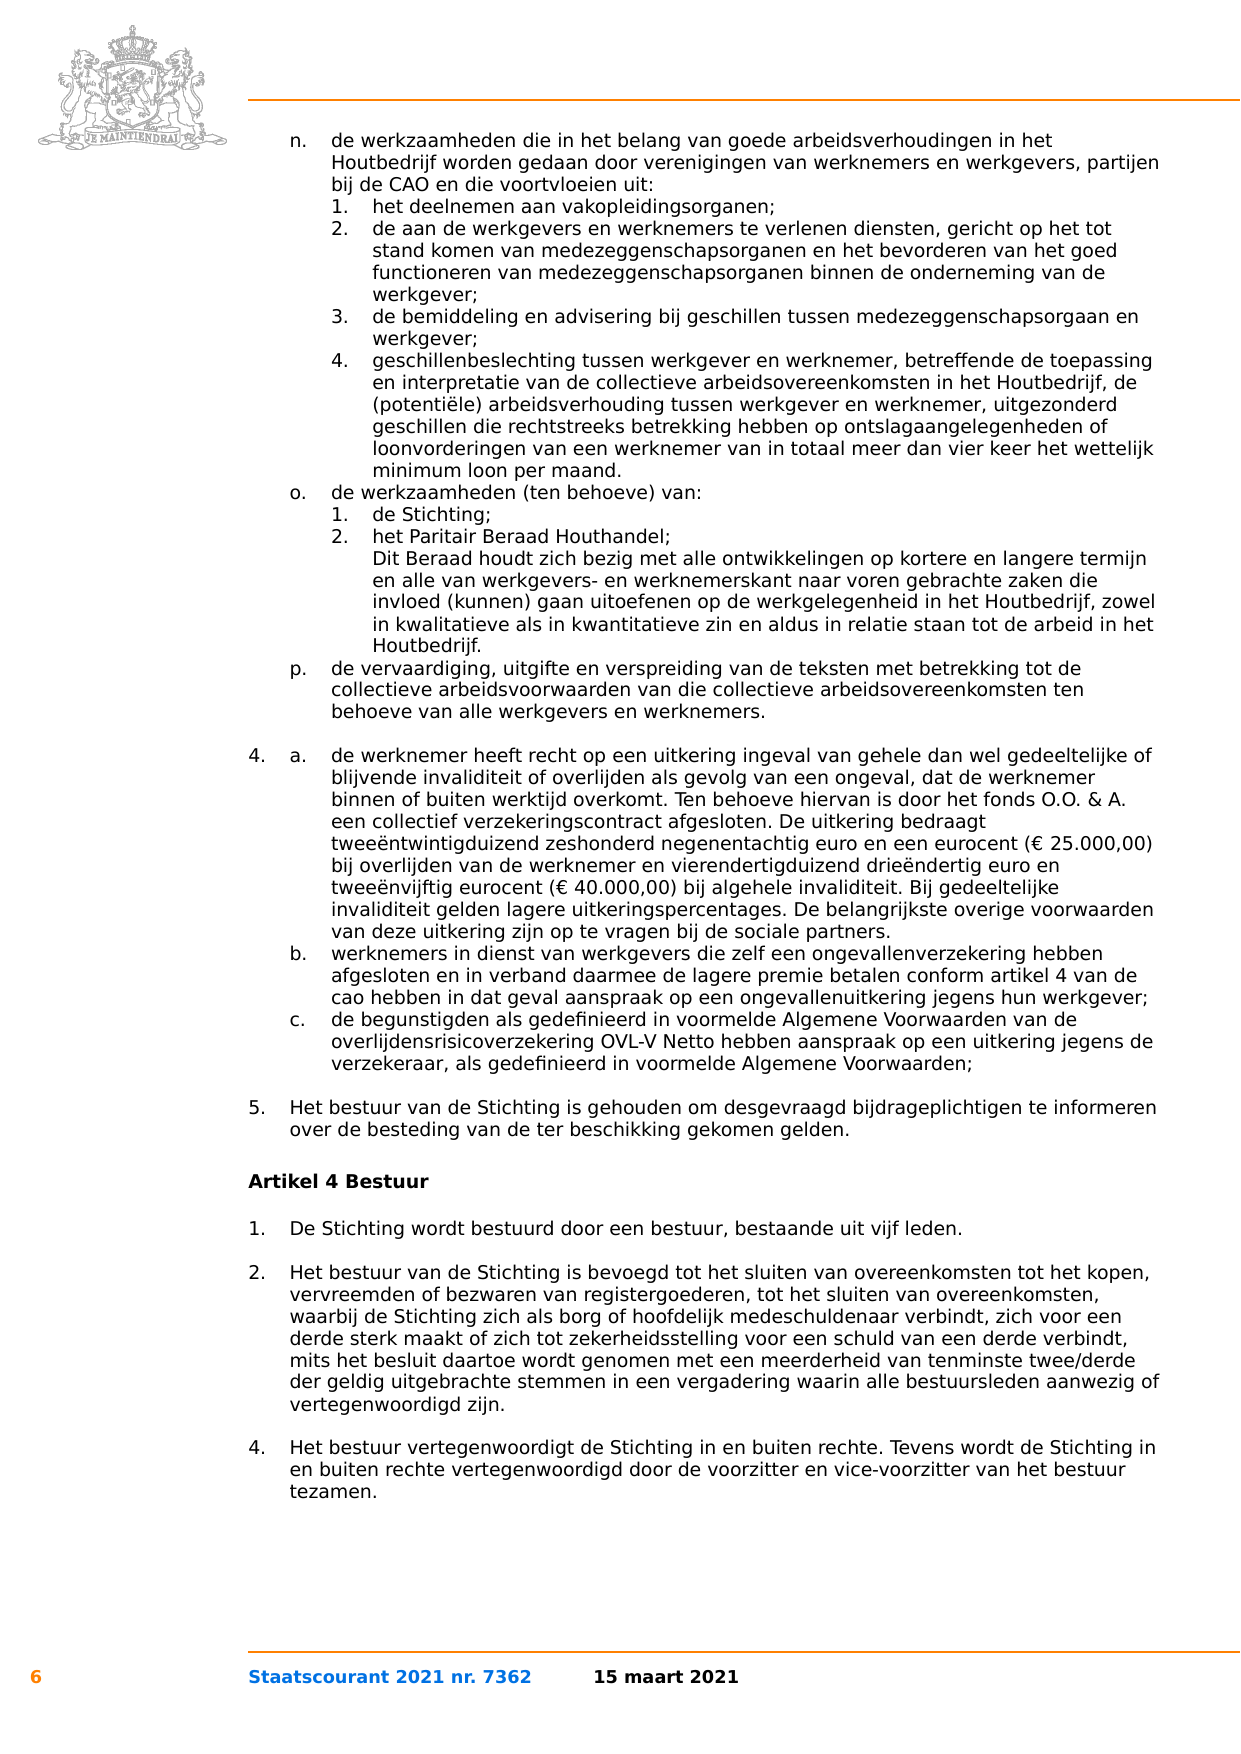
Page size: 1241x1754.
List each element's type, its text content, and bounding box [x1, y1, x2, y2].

subtitle Artikel 4 Bestuur [248, 1171, 1163, 1193]
text 3. de bemiddeling en advisering bij geschillen tussen medezeggenschapsorgaan en werkgever; [331, 306, 1163, 350]
text 2. Het bestuur van de Stichting is bevoegd tot het sluiten van overeenkomsten tot het kopen, vervreemden of bezwaren van registergoederen, tot het sluiten van overeenkomsten, waarbij de Stichting zich als borg of hoofdelijk medeschuldenaar verbindt, zich voor een derde sterk maakt of zich tot zekerheidsstelling voor een schuld van een derde verbindt, mits het besluit daartoe wordt genomen met een meerderheid van tenminste twee/derde der geldig uitgebrachte stemmen in een vergadering waarin alle bestuursleden aanwezig of vertegenwoordigd zijn. [248, 1262, 1163, 1415]
text 2. de aan de werkgevers en werknemers te verlenen diensten, gericht op het tot stand komen van medezeggenschapsorganen en het bevorderen van het goed functioneren van medezeggenschapsorganen binnen de onderneming van de werkgever; [331, 218, 1163, 306]
text 5. Het bestuur van de Stichting is gehouden om desgevraagd bijdrageplichtigen te informeren over de besteding van de ter beschikking gekomen gelden. [248, 1097, 1163, 1141]
text 2. het Paritair Beraad Houthandel; [331, 526, 1163, 547]
text 4. a. de werknemer heeft recht op een uitkering ingeval van gehele dan wel gedeeltelijke of blijvende invaliditeit of overlijden als gevolg van een ongeval, dat de werknemer binnen of buiten werktijd overkomt. Ten behoeve hiervan is door het fonds O.O. & A. een collectief verzekeringscontract afgesloten. De uitkering bedraagt tweeëntwintigduizend zeshonderd negenentachtig euro en een eurocent (€ 25.000,00) bij overlijden van de werknemer en vierendertigduizend drieëndertig euro en tweeënvijftig eurocent (€ 40.000,00) bij algehele invaliditeit. Bij gedeeltelijke invaliditeit gelden lagere uitkeringspercentages. De belangrijkste overige voorwaarden van deze uitkering zijn op te vragen bij de sociale partners. [248, 745, 1163, 943]
text 4. Het bestuur vertegenwoordigt de Stichting in en buiten rechte. Tevens wordt de Stichting in en buiten rechte vertegenwoordigd door de voorzitter en vice-voorzitter van het bestuur tezamen. [248, 1437, 1163, 1503]
text c. de begunstigden als gedefinieerd in voormelde Algemene Voorwaarden van de overlijdensrisicoverzekering OVL-V Netto hebben aanspraak op een uitkering jegens de verzekeraar, als gedefinieerd in voormelde Algemene Voorwaarden; [289, 1009, 1163, 1075]
text 1. de Stichting; [331, 503, 1163, 526]
text b. werknemers in dienst van werkgevers die zelf een ongevallenverzekering hebben afgesloten en in verband daarmee de lagere premie betalen conform artikel 4 van de cao hebben in dat geval aanspraak op een ongevallenuitkering jegens hun werkgever; [289, 943, 1163, 1009]
text 1. het deelnemen aan vakopleidingsorganen; [331, 196, 1163, 218]
picture [38, 25, 227, 150]
text 4. geschillenbeslechting tussen werkgever en werknemer, betreffende de toepassing en interpretatie van de collectieve arbeidsovereenkomsten in het Houtbedrijf, de (potentiële) arbeidsverhouding tussen werkgever en werknemer, uitgezonderd geschillen die rechtstreeks betrekking hebben op ontslagaangelegenheden of loonvorderingen van een werknemer van in totaal meer dan vier keer het wettelijk minimum loon per maand. [331, 350, 1163, 482]
text 1. De Stichting wordt bestuurd door een bestuur, bestaande uit vijf leden. [248, 1218, 1163, 1240]
text p. de vervaardiging, uitgifte en verspreiding van de teksten met betrekking tot de collectieve arbeidsvoorwaarden van die collectieve arbeidsovereenkomsten ten behoeve van alle werkgevers en werknemers. [289, 657, 1163, 723]
text o. de werkzaamheden (ten behoeve) van: [289, 482, 1163, 503]
text Dit Beraad houdt zich bezig met alle ontwikkelingen op kortere en langere termijn en alle van werkgevers- en werknemerskant naar voren gebrachte zaken die invloed (kunnen) gaan uitoefenen op de werkgelegenheid in het Houtbedrijf, zowel in kwalitatieve als in kwantitatieve zin en aldus in relatie staan tot de arbeid in het Houtbedrijf. [372, 547, 1163, 657]
text n. de werkzaamheden die in het belang van goede arbeidsverhoudingen in het Houtbedrijf worden gedaan door verenigingen van werknemers en werkgevers, partijen bij de CAO en die voortvloeien uit: [289, 130, 1163, 196]
